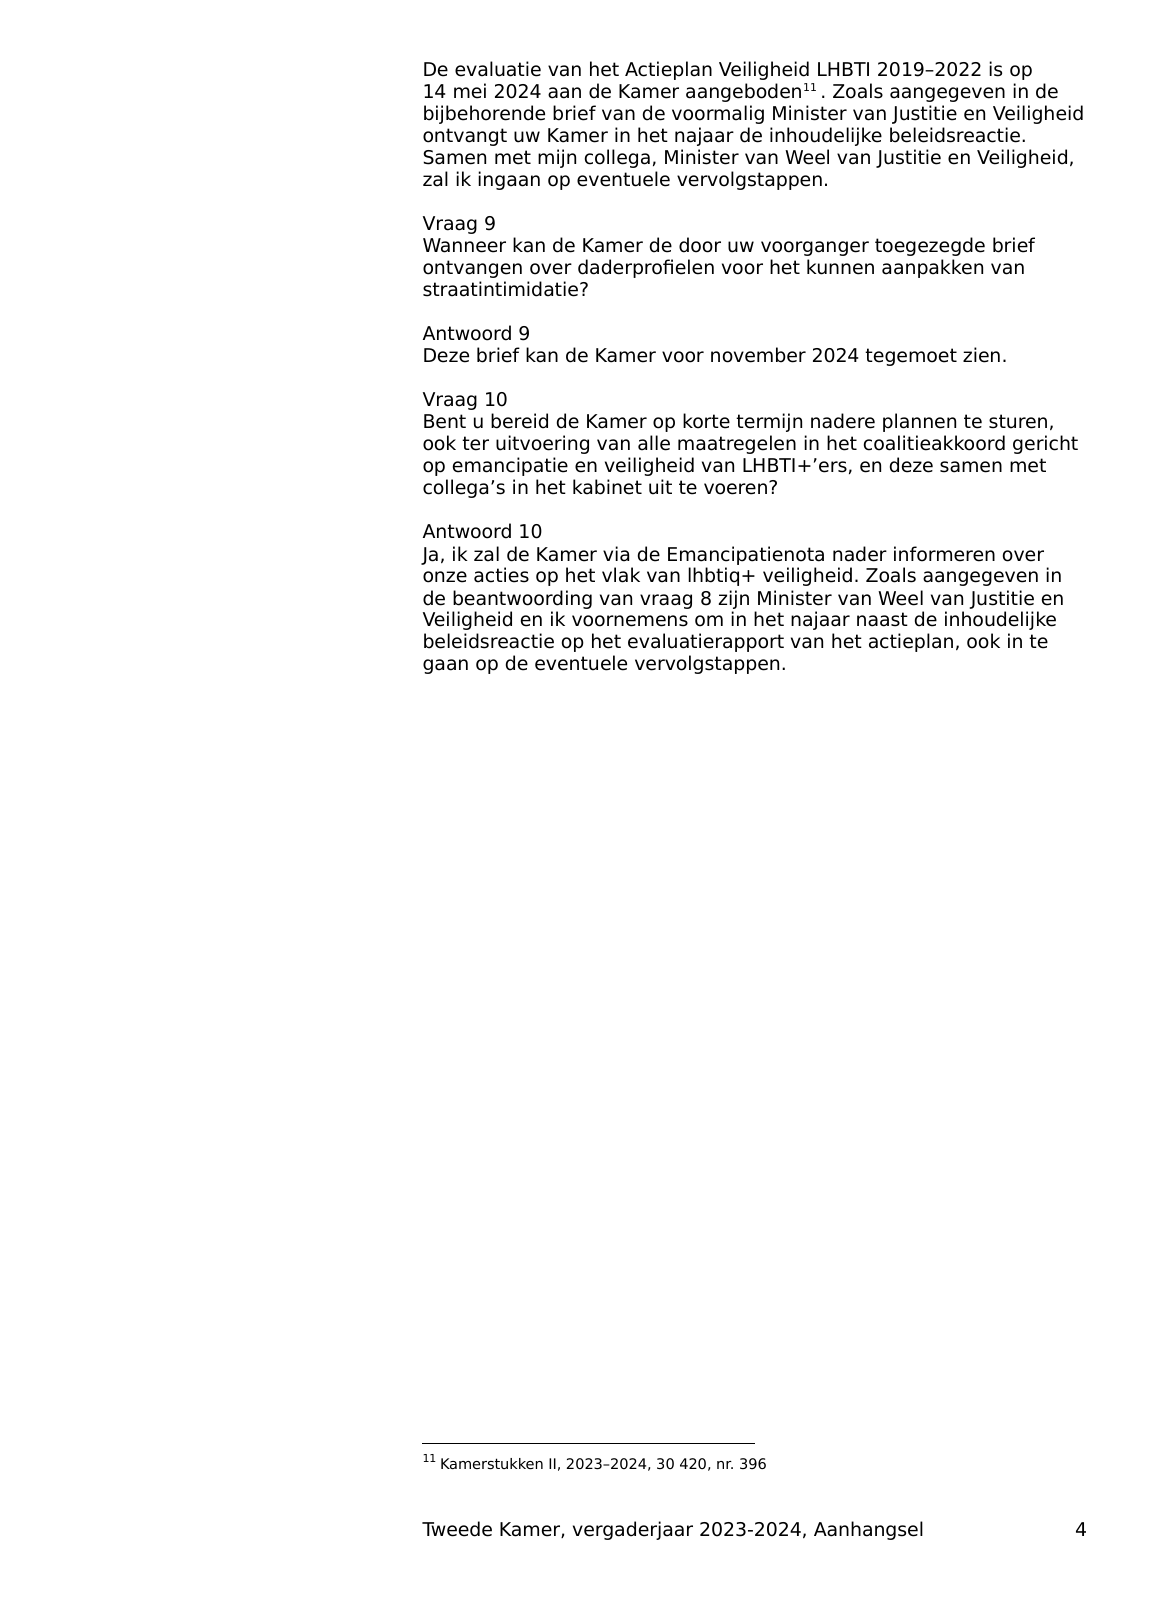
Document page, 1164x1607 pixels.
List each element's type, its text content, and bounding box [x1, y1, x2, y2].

text De evaluatie van het Actieplan Veiligheid LHBTI 2019–2022 is op 14 mei 2024 aan de Kamer aangeboden. Zoals aangegeven in de bijbehorende brief van de voormalig Minister van Justitie en Veiligheid ontvangt uw Kamer in het najaar de inhoudelijke beleidsreactie. Samen met mijn collega, Minister van Weel van Justitie en Veiligheid, zal ik ingaan op eventuele vervolgstappen. [422, 59, 1087, 191]
text Wanneer kan de Kamer de door uw voorganger toegezegde brief ontvangen over daderprofielen voor het kunnen aanpakken van straatintimidatie? [422, 235, 1087, 301]
text Antwoord 9 [422, 323, 1087, 345]
text Vraag 10 [422, 389, 1087, 411]
text Deze brief kan de Kamer voor november 2024 tegemoet zien. [422, 345, 1087, 367]
text Bent u bereid de Kamer op korte termijn nadere plannen te sturen, ook ter uitvoering van alle maatregelen in het coalitieakkoord gericht op emancipatie en veiligheid van LHBTI+’ers, en deze samen met collega’s in het kabinet uit te voeren? [422, 411, 1087, 499]
text Kamerstukken II, 2023–2024, 30 420, nr. 396 [422, 1452, 1087, 1474]
text Vraag 9 [422, 213, 1087, 235]
text Antwoord 10 [422, 521, 1087, 543]
text Ja, ik zal de Kamer via de Emancipatienota nader informeren over onze acties op het vlak van lhbtiq+ veiligheid. Zoals aangegeven in de beantwoording van vraag 8 zijn Minister van Weel van Justitie en Veiligheid en ik voornemens om in het najaar naast de inhoudelijke beleidsreactie op het evaluatierapport van het actieplan, ook in te gaan op de eventuele vervolgstappen. [422, 543, 1087, 675]
